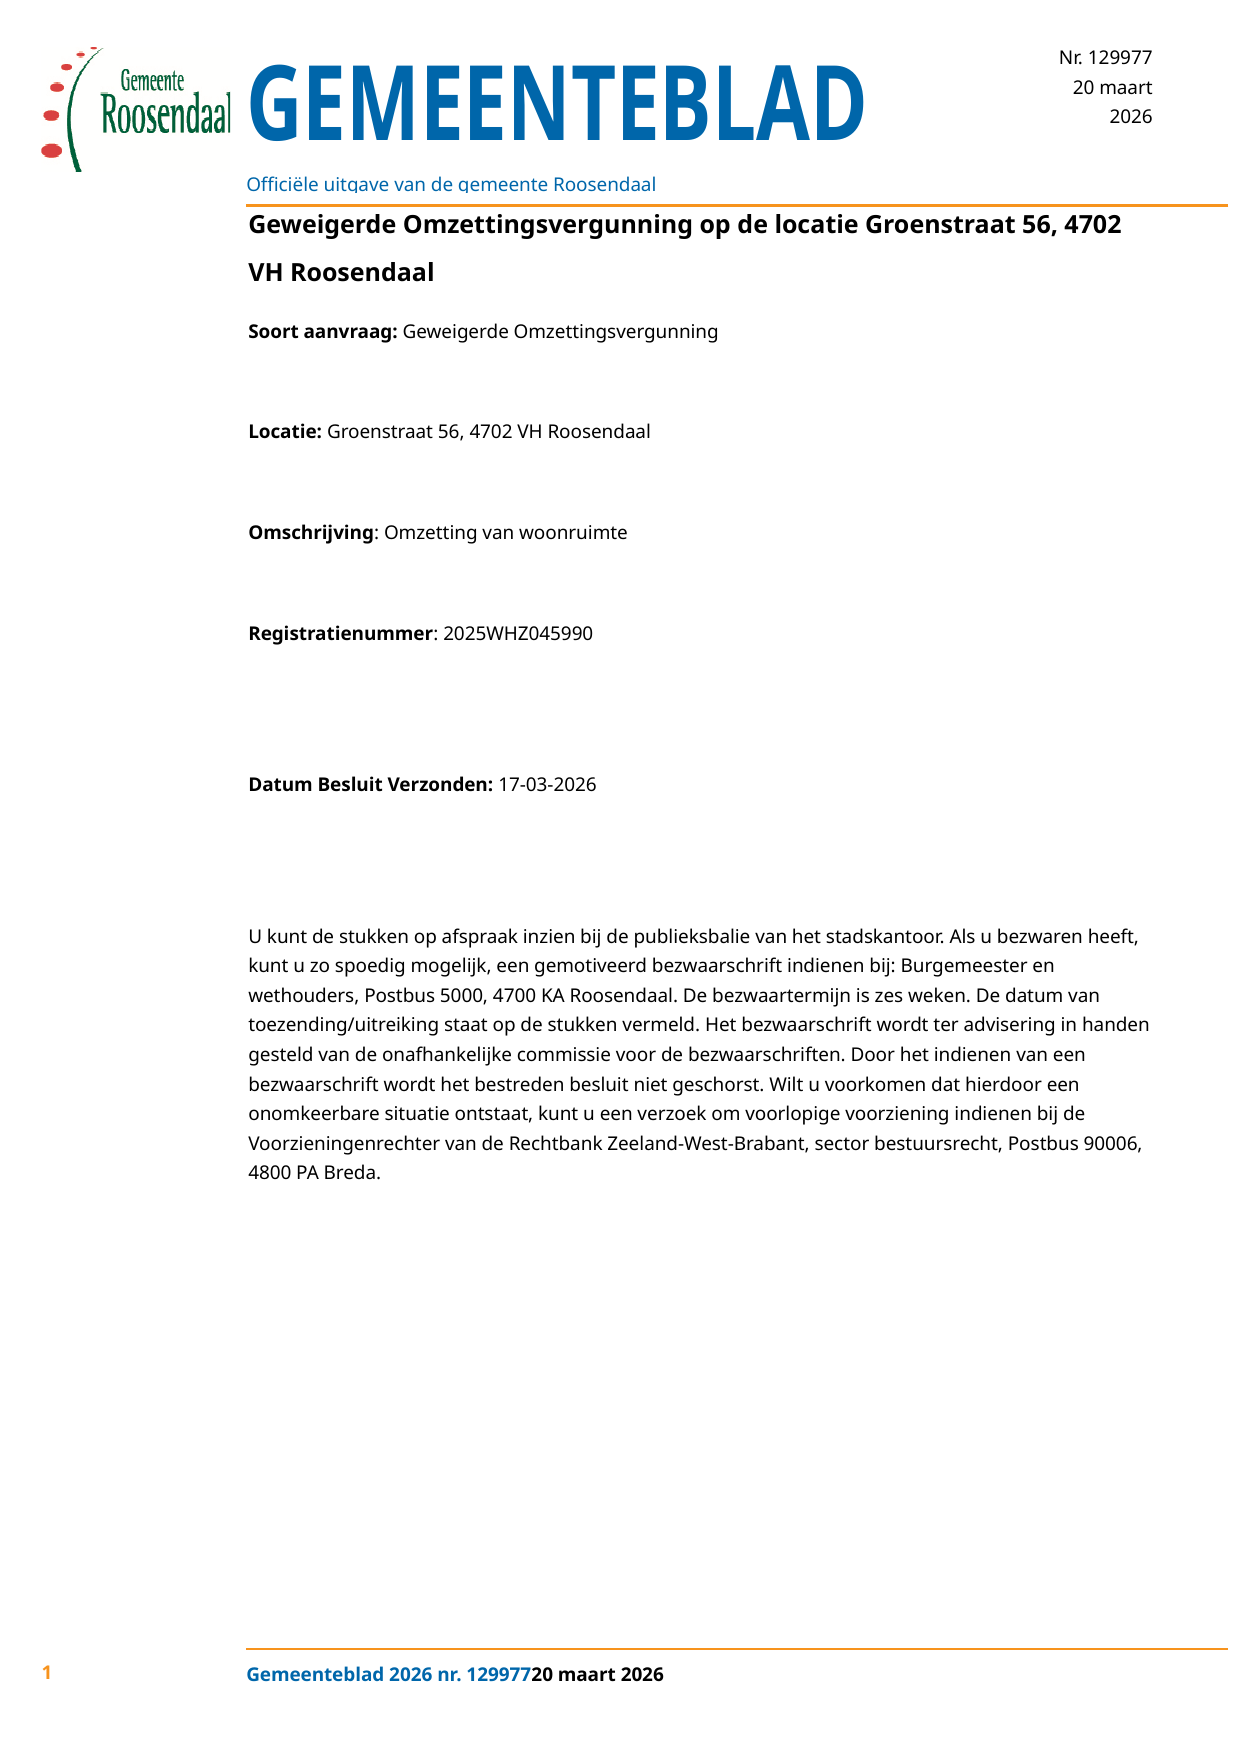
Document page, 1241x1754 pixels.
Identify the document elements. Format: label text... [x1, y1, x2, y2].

text Geweigerde Omzettingsvergunning op de locatie Groenstraat 56, 4702 VH Roosendaal [248, 207, 1152, 288]
text Omschrijving: Omzetting van woonruimte [248, 519, 1152, 545]
text Datum Besluit Verzonden: 17-03-2026 [248, 772, 1152, 797]
text Locatie: Groenstraat 56, 4702 VH Roosendaal [248, 419, 1152, 444]
text Registratienummer: 2025WHZ045990 [248, 620, 1152, 646]
text U kunt de stukken op afspraak inzien bij de publieksbalie van het stadskantoor. Als u bezwaren heeft, kunt u zo spoedig mogelijk, een gemotiveerd bezwaarschrift indienen bij: Burgemeester en wethouders, Postbus 5000, 4700 KA Roosendaal. De bezwaartermijn is zes weken. De datum van toezending/uitreiking staat op de stukken vermeld. Het bezwaarschrift wordt ter advisering in handen gesteld van de onafhankelijke commissie voor de bezwaarschriften. Door het indienen van een bezwaarschrift wordt het bestreden besluit niet geschorst. Wilt u voorkomen dat hierdoor een onomkeerbare situatie ontstaat, kunt u een verzoek om voorlopige voorziening indienen bij de Voorzieningenrechter van de Rechtbank Zeeland-West-Brabant, sector bestuursrecht, Postbus 90006, 4800 PA Breda. [248, 923, 1152, 1185]
picture [41, 47, 231, 172]
text Soort aanvraag: Geweigerde Omzettingsvergunning [248, 318, 1152, 344]
